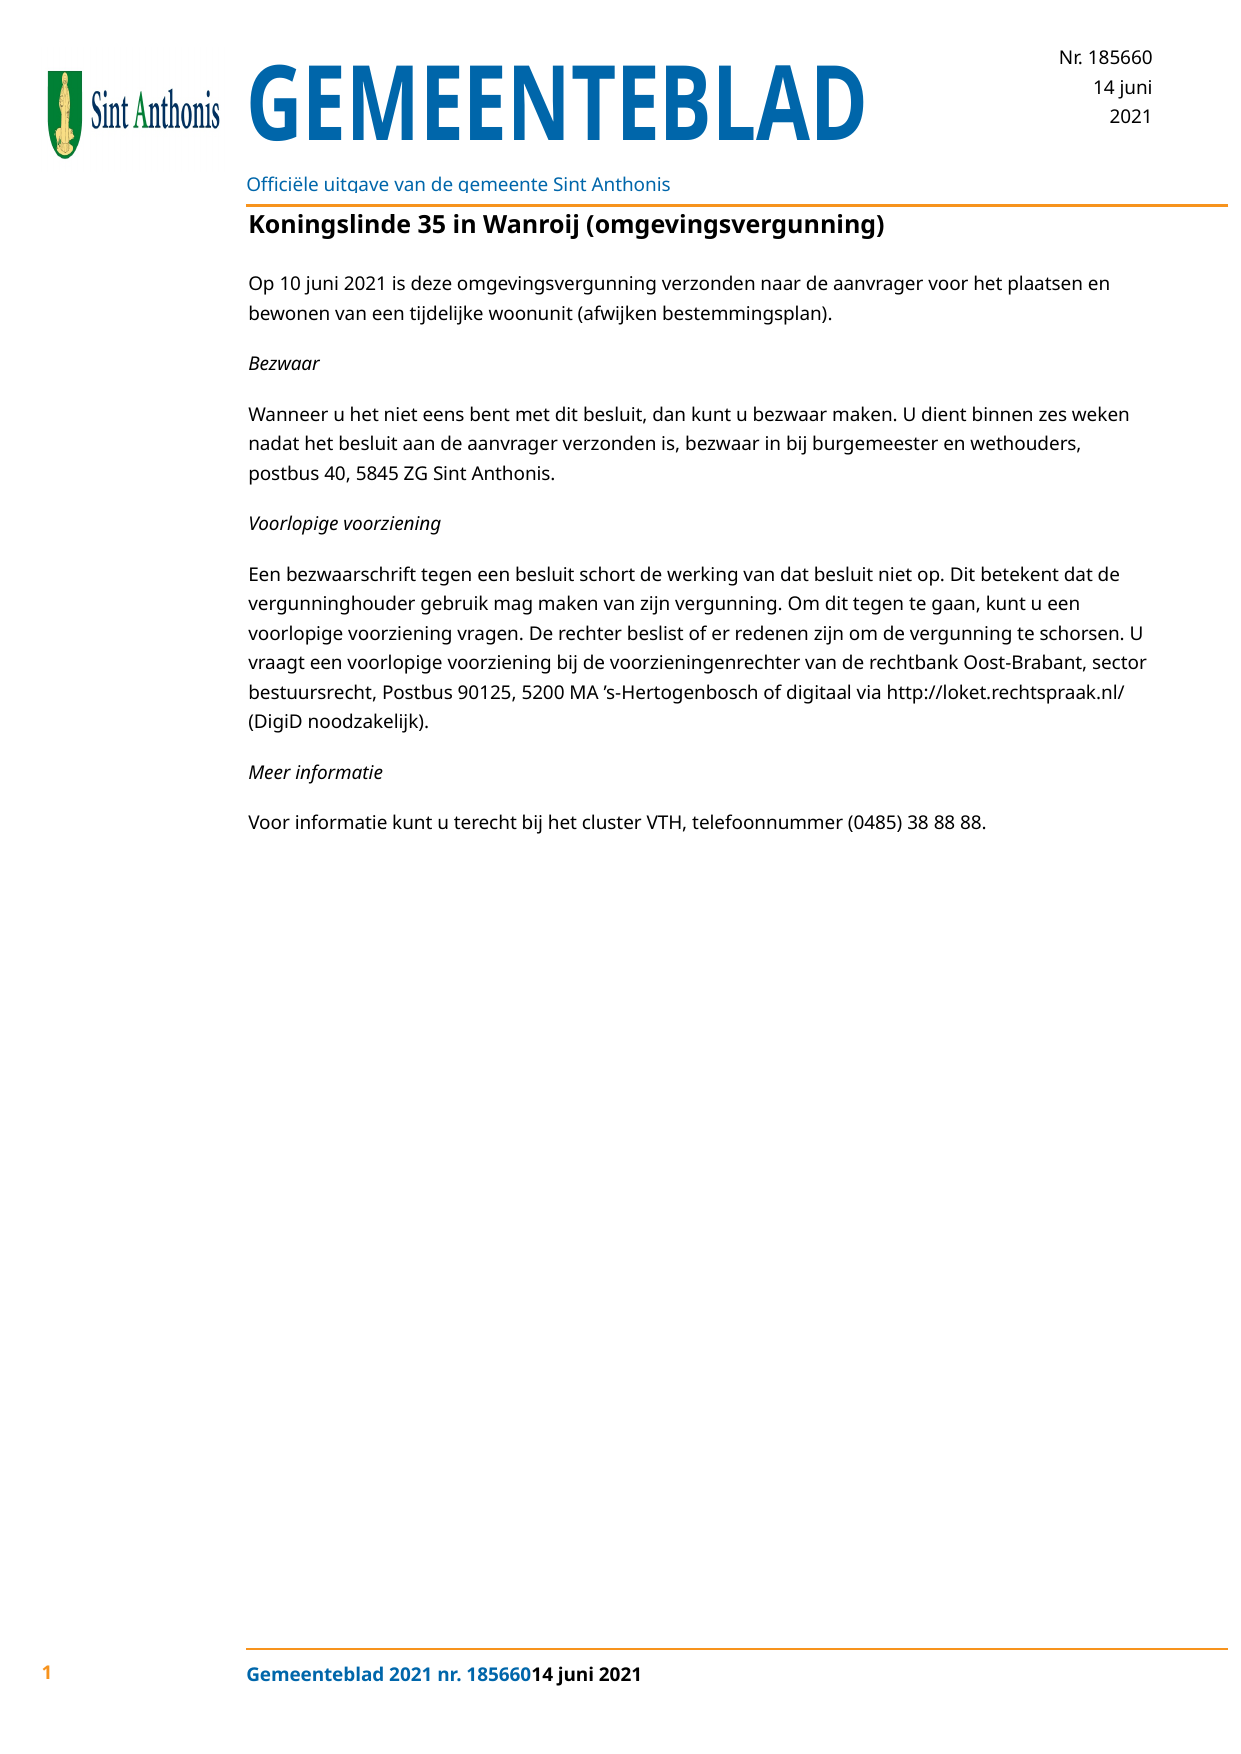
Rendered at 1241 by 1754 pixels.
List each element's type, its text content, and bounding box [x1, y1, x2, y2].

text Koningslinde 35 in Wanroij (omgevingsvergunning) [248, 207, 1152, 241]
text Meer informatie [248, 759, 1152, 785]
text Wanneer u het niet eens bent met dit besluit, dan kunt u bezwaar maken. U dient binnen zes weken nadat het besluit aan de aanvrager verzonden is, bezwaar in bij burgemeester en wethouders, postbus 40, 5845 ZG Sint Anthonis. [248, 401, 1152, 486]
picture [41, 47, 231, 172]
text Voor informatie kunt u terecht bij het cluster VTH, telefoonnummer (0485) 38 88 88. [248, 809, 1152, 835]
text Een bezwaarschrift tegen een besluit schort de werking van dat besluit niet op. Dit betekent dat de vergunninghouder gebruik mag maken van zijn vergunning. Om dit tegen te gaan, kunt u een voorlopige voorziening vragen. De rechter beslist of er redenen zijn om de vergunning te schorsen. U vraagt een voorlopige voorziening bij de voorzieningenrechter van de rechtbank Oost-Brabant, sector bestuursrecht, Postbus 90125, 5200 MA ’s-Hertogenbosch of digitaal via http://loket.rechtspraak.nl/ (DigiD noodzakelijk). [248, 561, 1152, 734]
text Op 10 juni 2021 is deze omgevingsvergunning verzonden naar de aanvrager voor het plaatsen en bewonen van een tijdelijke woonunit (afwijken bestemmingsplan). [248, 270, 1152, 326]
text Voorlopige voorziening [248, 510, 1152, 536]
text Bezwaar [248, 350, 1152, 376]
